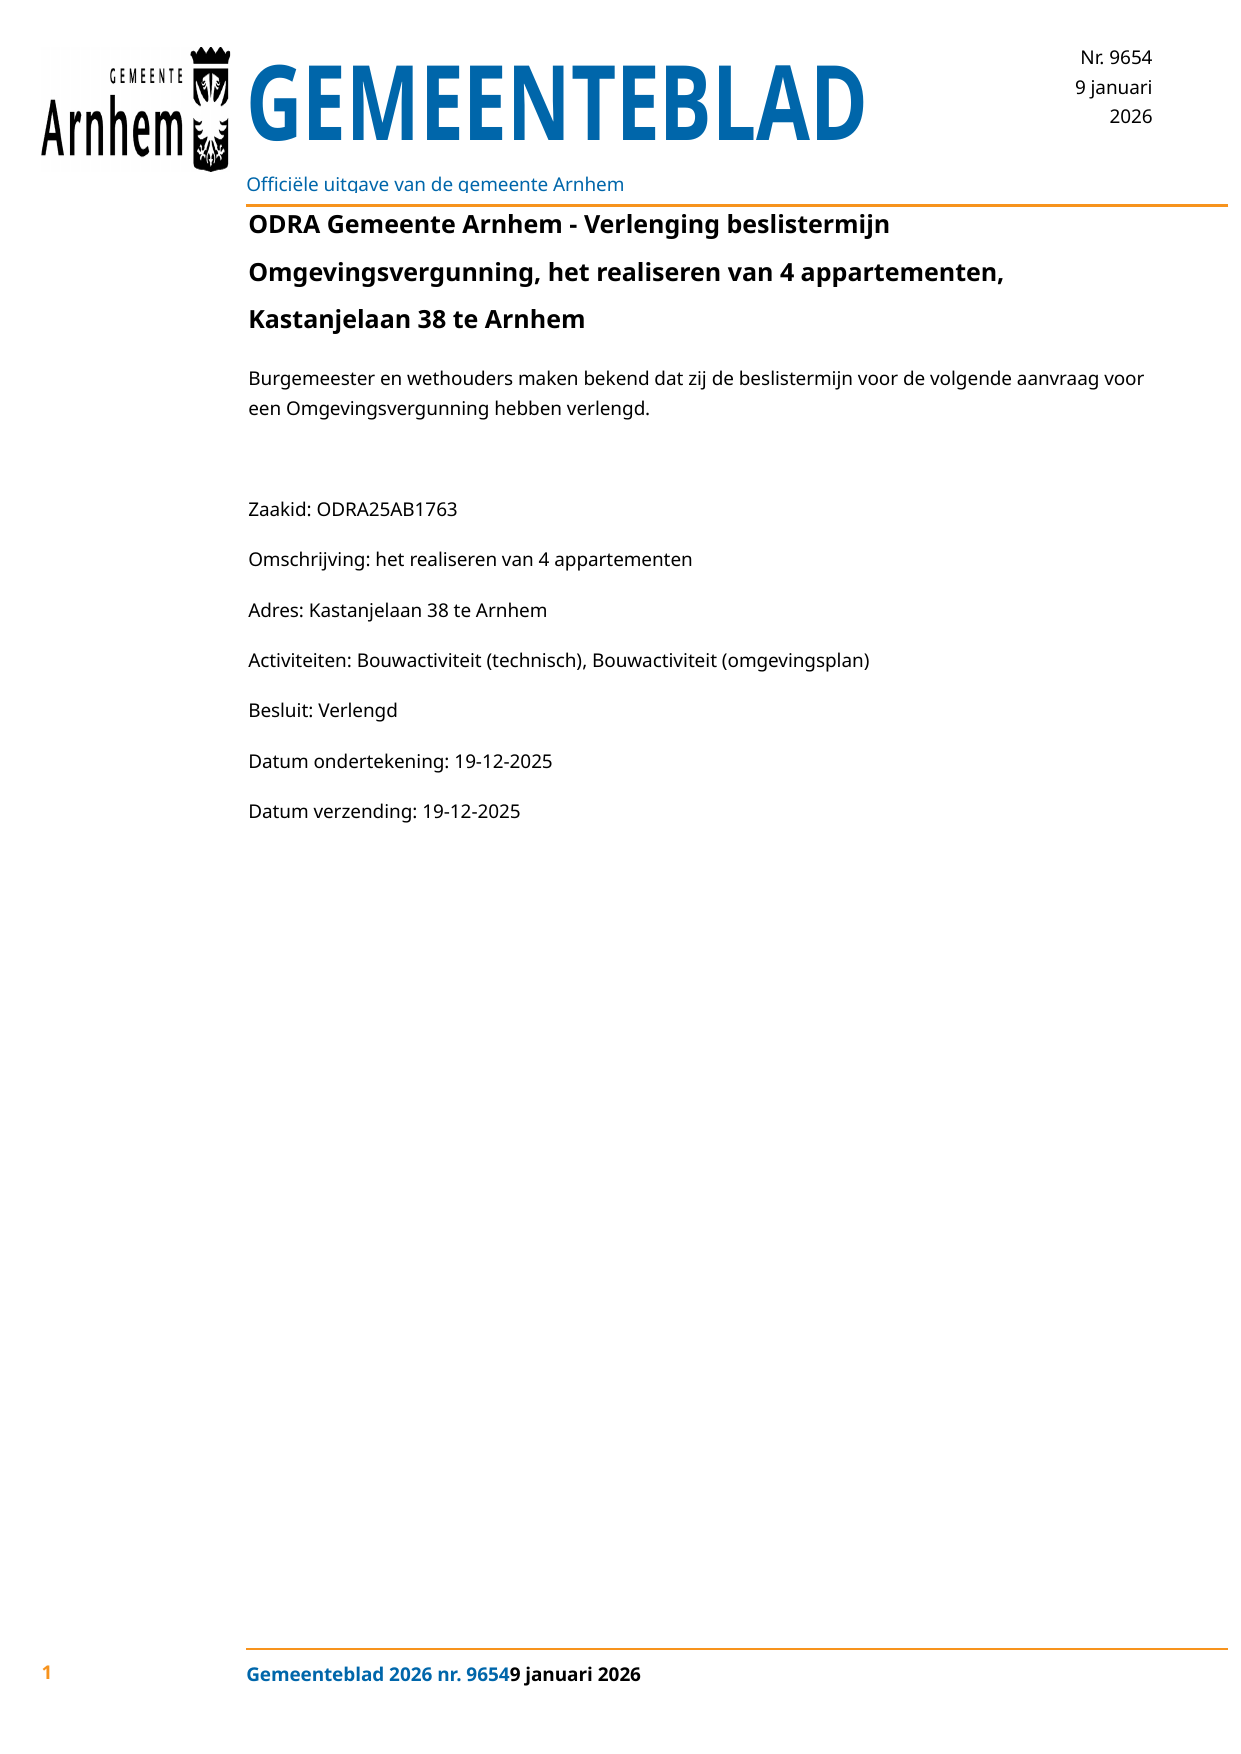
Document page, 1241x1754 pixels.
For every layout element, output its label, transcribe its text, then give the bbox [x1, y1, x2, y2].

text Besluit: Verlengd [248, 698, 1152, 723]
text Omschrijving: het realiseren van 4 appartementen [248, 546, 1152, 572]
text Datum verzending: 19-12-2025 [248, 798, 1152, 824]
text Activiteiten: Bouwactiviteit (technisch), Bouwactiviteit (omgevingsplan) [248, 647, 1152, 673]
text Datum ondertekening: 19-12-2025 [248, 748, 1152, 774]
picture [41, 47, 231, 172]
text ODRA Gemeente Arnhem - Verlenging beslistermijn Omgevingsvergunning, het realiseren van 4 appartementen, Kastanjelaan 38 te Arnhem [248, 207, 1152, 336]
text Zaakid: ODRA25AB1763 [248, 496, 1152, 522]
text Adres: Kastanjelaan 38 te Arnhem [248, 597, 1152, 622]
text Burgemeester en wethouders maken bekend dat zij de beslistermijn voor de volgende aanvraag voor een Omgevingsvergunning hebben verlengd. [248, 366, 1152, 421]
